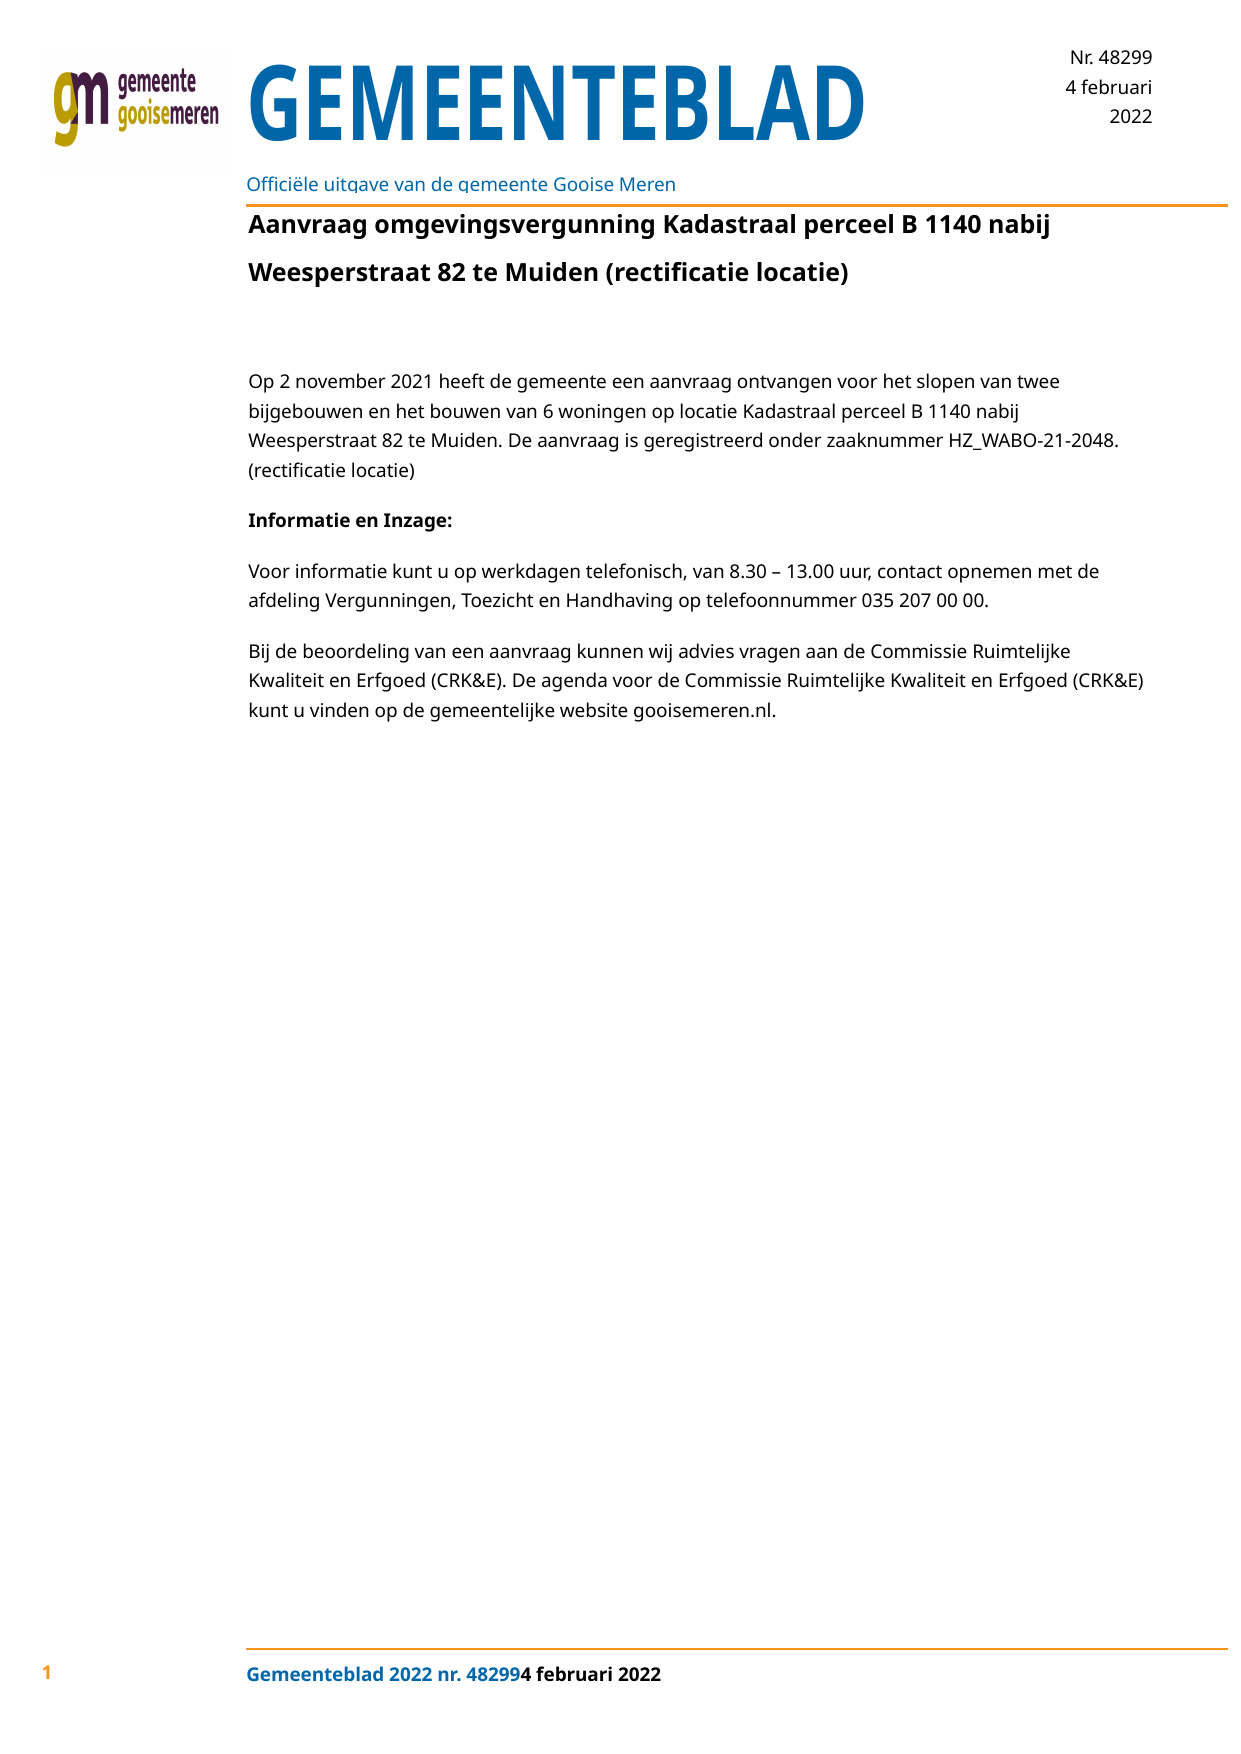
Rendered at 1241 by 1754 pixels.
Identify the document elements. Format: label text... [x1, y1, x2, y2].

text Aanvraag omgevingsvergunning Kadastraal perceel B 1140 nabij Weesperstraat 82 te Muiden (rectificatie locatie) [248, 207, 1152, 288]
text Informatie en Inzage: [248, 507, 1152, 533]
picture [41, 47, 231, 172]
text Voor informatie kunt u op werkdagen telefonisch, van 8.30 – 13.00 uur, contact opnemen met de afdeling Vergunningen, Toezicht en Handhaving op telefoonnummer 035 207 00 00. [248, 558, 1152, 613]
text Bij de beoordeling van een aanvraag kunnen wij advies vragen aan de Commissie Ruimtelijke Kwaliteit en Erfgoed (CRK&E). De agenda voor de Commissie Ruimtelijke Kwaliteit en Erfgoed (CRK&E) kunt u vinden op de gemeentelijke website gooisemeren.nl. [248, 638, 1152, 723]
text Op 2 november 2021 heeft de gemeente een aanvraag ontvangen voor het slopen van twee bijgebouwen en het bouwen van 6 woningen op locatie Kadastraal perceel B 1140 nabij Weesperstraat 82 te Muiden. De aanvraag is geregistreerd onder zaaknummer HZ_WABO-21-2048. (rectificatie locatie) [248, 368, 1152, 483]
